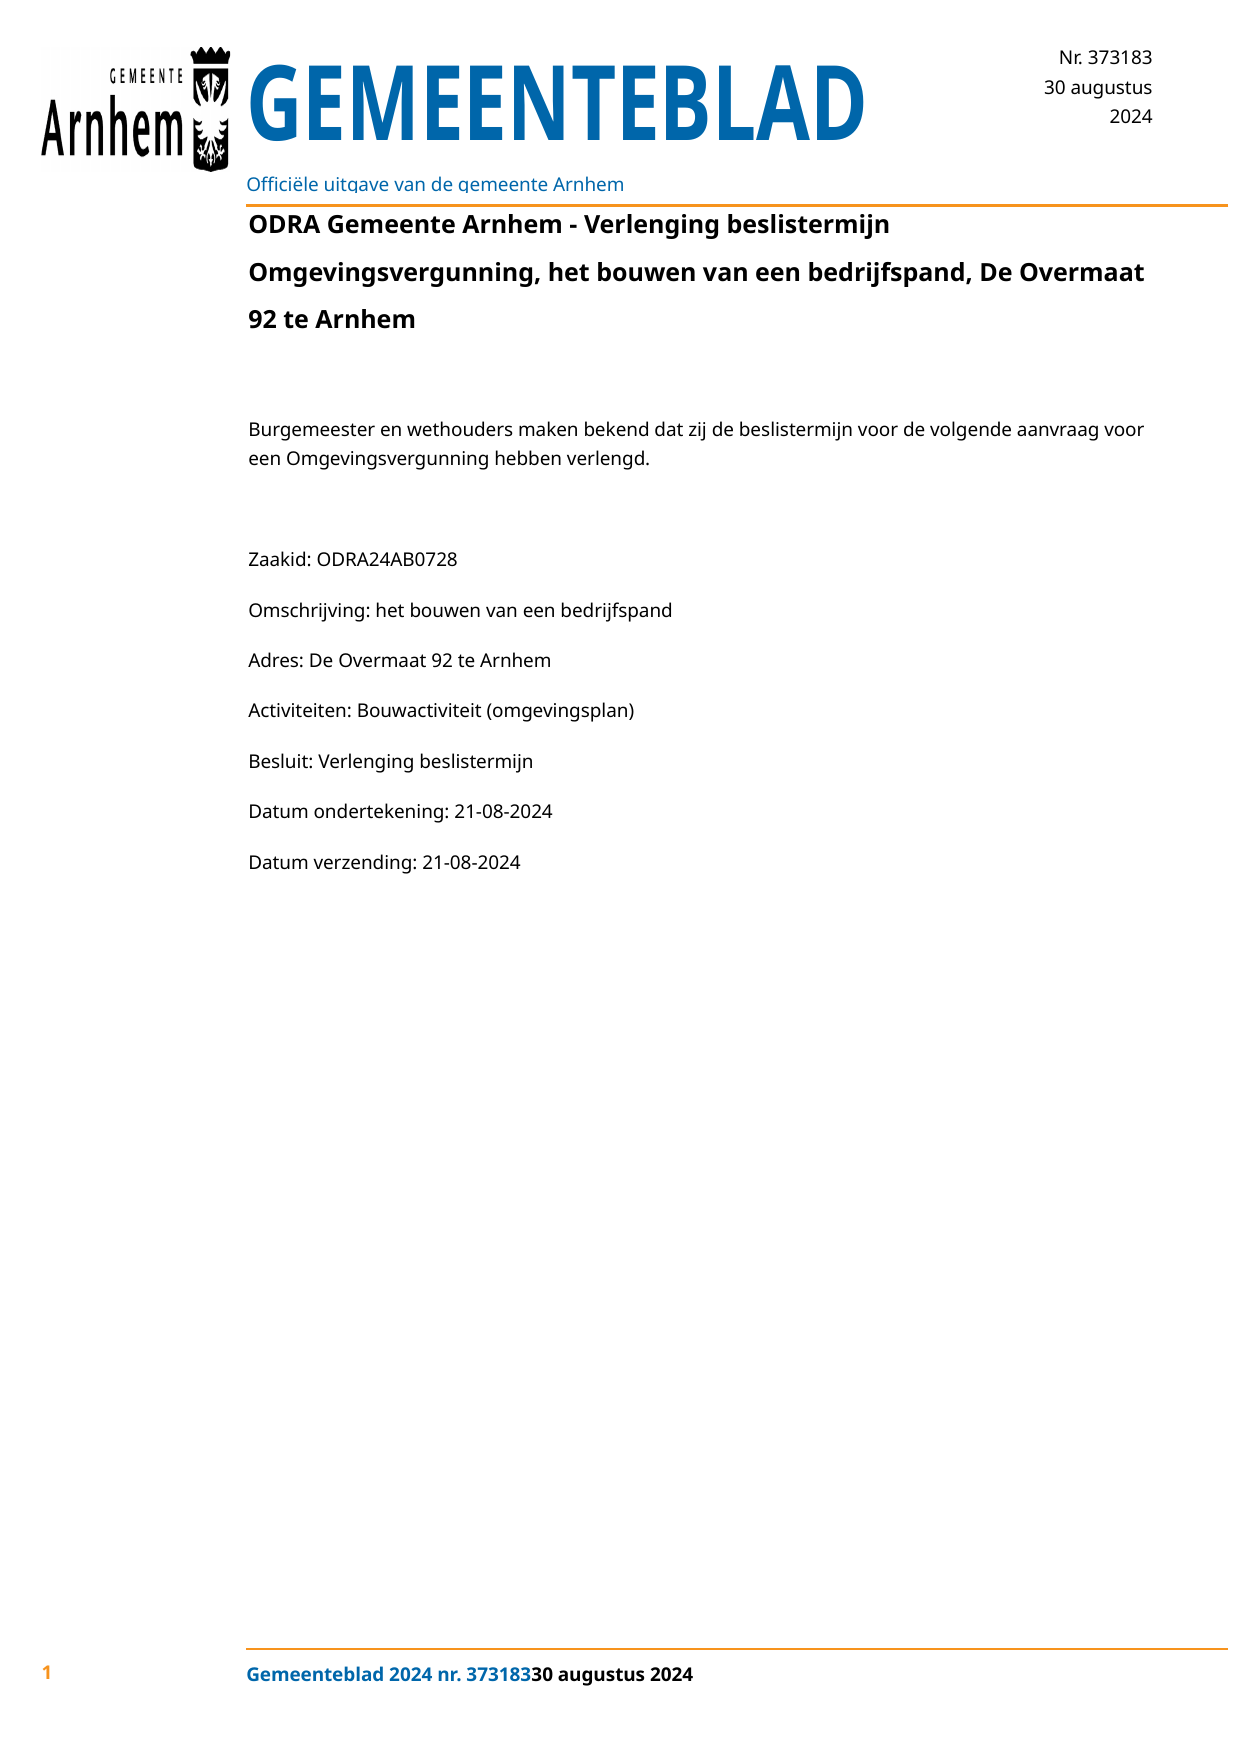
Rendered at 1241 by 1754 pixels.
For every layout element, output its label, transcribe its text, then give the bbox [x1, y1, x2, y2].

text Adres: De Overmaat 92 te Arnhem [248, 647, 1152, 673]
text Datum ondertekening: 21-08-2024 [248, 798, 1152, 824]
text Activiteiten: Bouwactiviteit (omgevingsplan) [248, 698, 1152, 723]
text ODRA Gemeente Arnhem - Verlenging beslistermijn Omgevingsvergunning, het bouwen van een bedrijfspand, De Overmaat 92 te Arnhem [248, 207, 1152, 336]
text Omschrijving: het bouwen van een bedrijfspand [248, 597, 1152, 622]
text Datum verzending: 21-08-2024 [248, 849, 1152, 874]
text Burgemeester en wethouders maken bekend dat zij de beslistermijn voor de volgende aanvraag voor een Omgevingsvergunning hebben verlengd. [248, 416, 1152, 471]
text Besluit: Verlenging beslistermijn [248, 748, 1152, 774]
picture [41, 47, 231, 172]
text Zaakid: ODRA24AB0728 [248, 546, 1152, 572]
